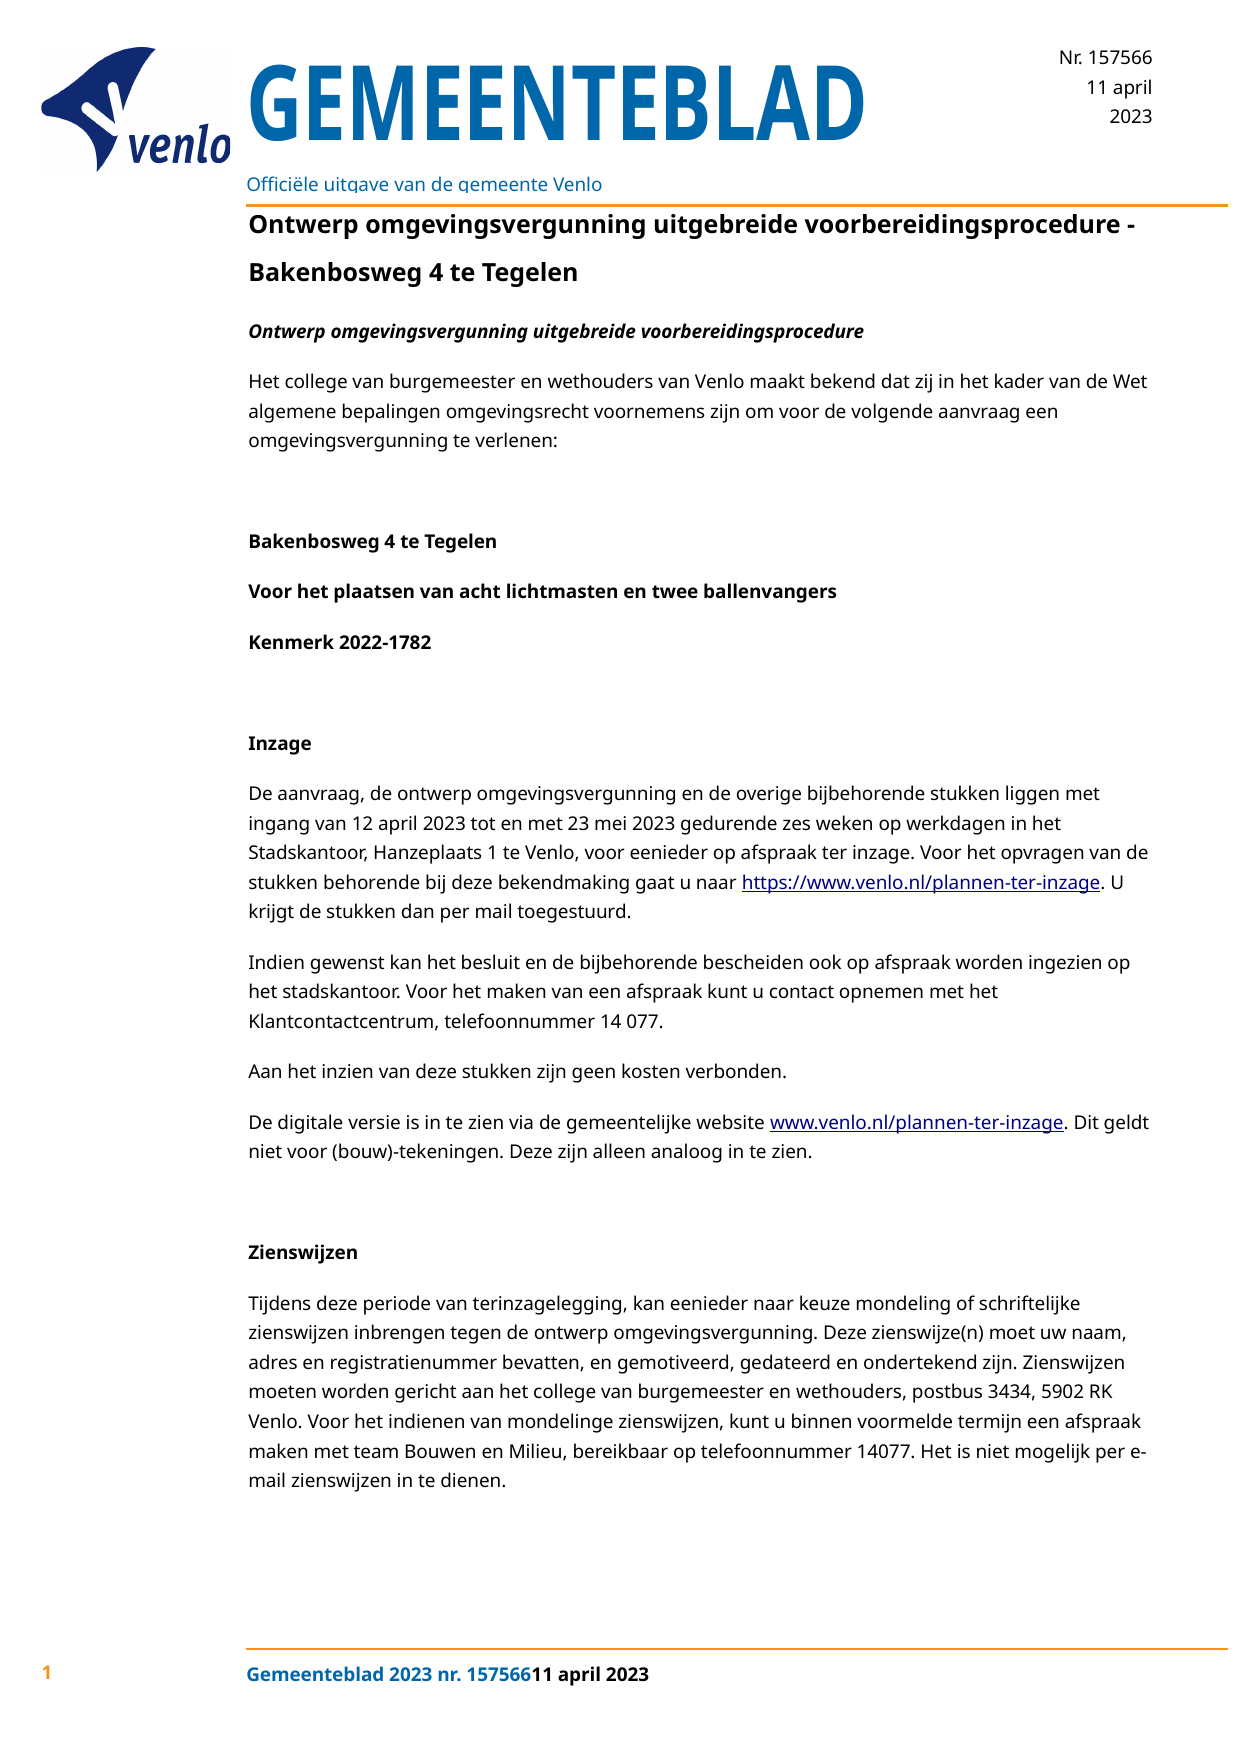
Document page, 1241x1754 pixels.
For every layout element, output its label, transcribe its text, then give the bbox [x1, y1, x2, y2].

text Ontwerp omgevingsvergunning uitgebreide voorbereidingsprocedure - Bakenbosweg 4 te Tegelen [248, 207, 1152, 288]
text Het college van burgemeester en wethouders van Venlo maakt bekend dat zij in het kader van de Wet algemene bepalingen omgevingsrecht voornemens zijn om voor de volgende aanvraag een omgevingsvergunning te verlenen: [248, 368, 1152, 453]
text Bakenbosweg 4 te Tegelen [248, 528, 1152, 554]
text Voor het plaatsen van acht lichtmasten en twee ballenvangers [248, 579, 1152, 604]
text Indien gewenst kan het besluit en de bijbehorende bescheiden ook op afspraak worden ingezien op het stadskantoor. Voor het maken van een afspraak kunt u contact opnemen met het Klantcontactcentrum, telefoonnummer 14 077. [248, 949, 1152, 1034]
text Inzage [248, 730, 1152, 756]
text De aanvraag, de ontwerp omgevingsvergunning en de overige bijbehorende stukken liggen met ingang van 12 april 2023 tot en met 23 mei 2023 gedurende zes weken op werkdagen in het Stadskantoor, Hanzeplaats 1 te Venlo, voor eenieder op afspraak ter inzage. Voor het opvragen van de stukken behorende bij deze bekendmaking gaat u naar https://www.venlo.nl/plannen-ter-inzage. U krijgt de stukken dan per mail toegestuurd. [248, 780, 1152, 924]
text Zienswijzen [248, 1239, 1152, 1265]
text Tijdens deze periode van terinzagelegging, kan eenieder naar keuze mondeling of schriftelijke zienswijzen inbrengen tegen de ontwerp omgevingsvergunning. Deze zienswijze(n) moet uw naam, adres en registratienummer bevatten, en gemotiveerd, gedateerd en ondertekend zijn. Zienswijzen moeten worden gericht aan het college van burgemeester en wethouders, postbus 3434, 5902 RK Venlo. Voor het indienen van mondelinge zienswijzen, kunt u binnen voormelde termijn een afspraak maken met team Bouwen en Milieu, bereikbaar op telefoonnummer 14077. Het is niet mogelijk per e-mail zienswijzen in te dienen. [248, 1290, 1152, 1493]
text De digitale versie is in te zien via de gemeentelijke website www.venlo.nl/plannen-ter-inzage. Dit geldt niet voor (bouw)-tekeningen. Deze zijn alleen analoog in te zien. [248, 1109, 1152, 1164]
text Kenmerk 2022-1782 [248, 629, 1152, 655]
text Ontwerp omgevingsvergunning uitgebreide voorbereidingsprocedure [248, 318, 1152, 344]
text Aan het inzien van deze stukken zijn geen kosten verbonden. [248, 1059, 1152, 1084]
picture [41, 47, 231, 172]
